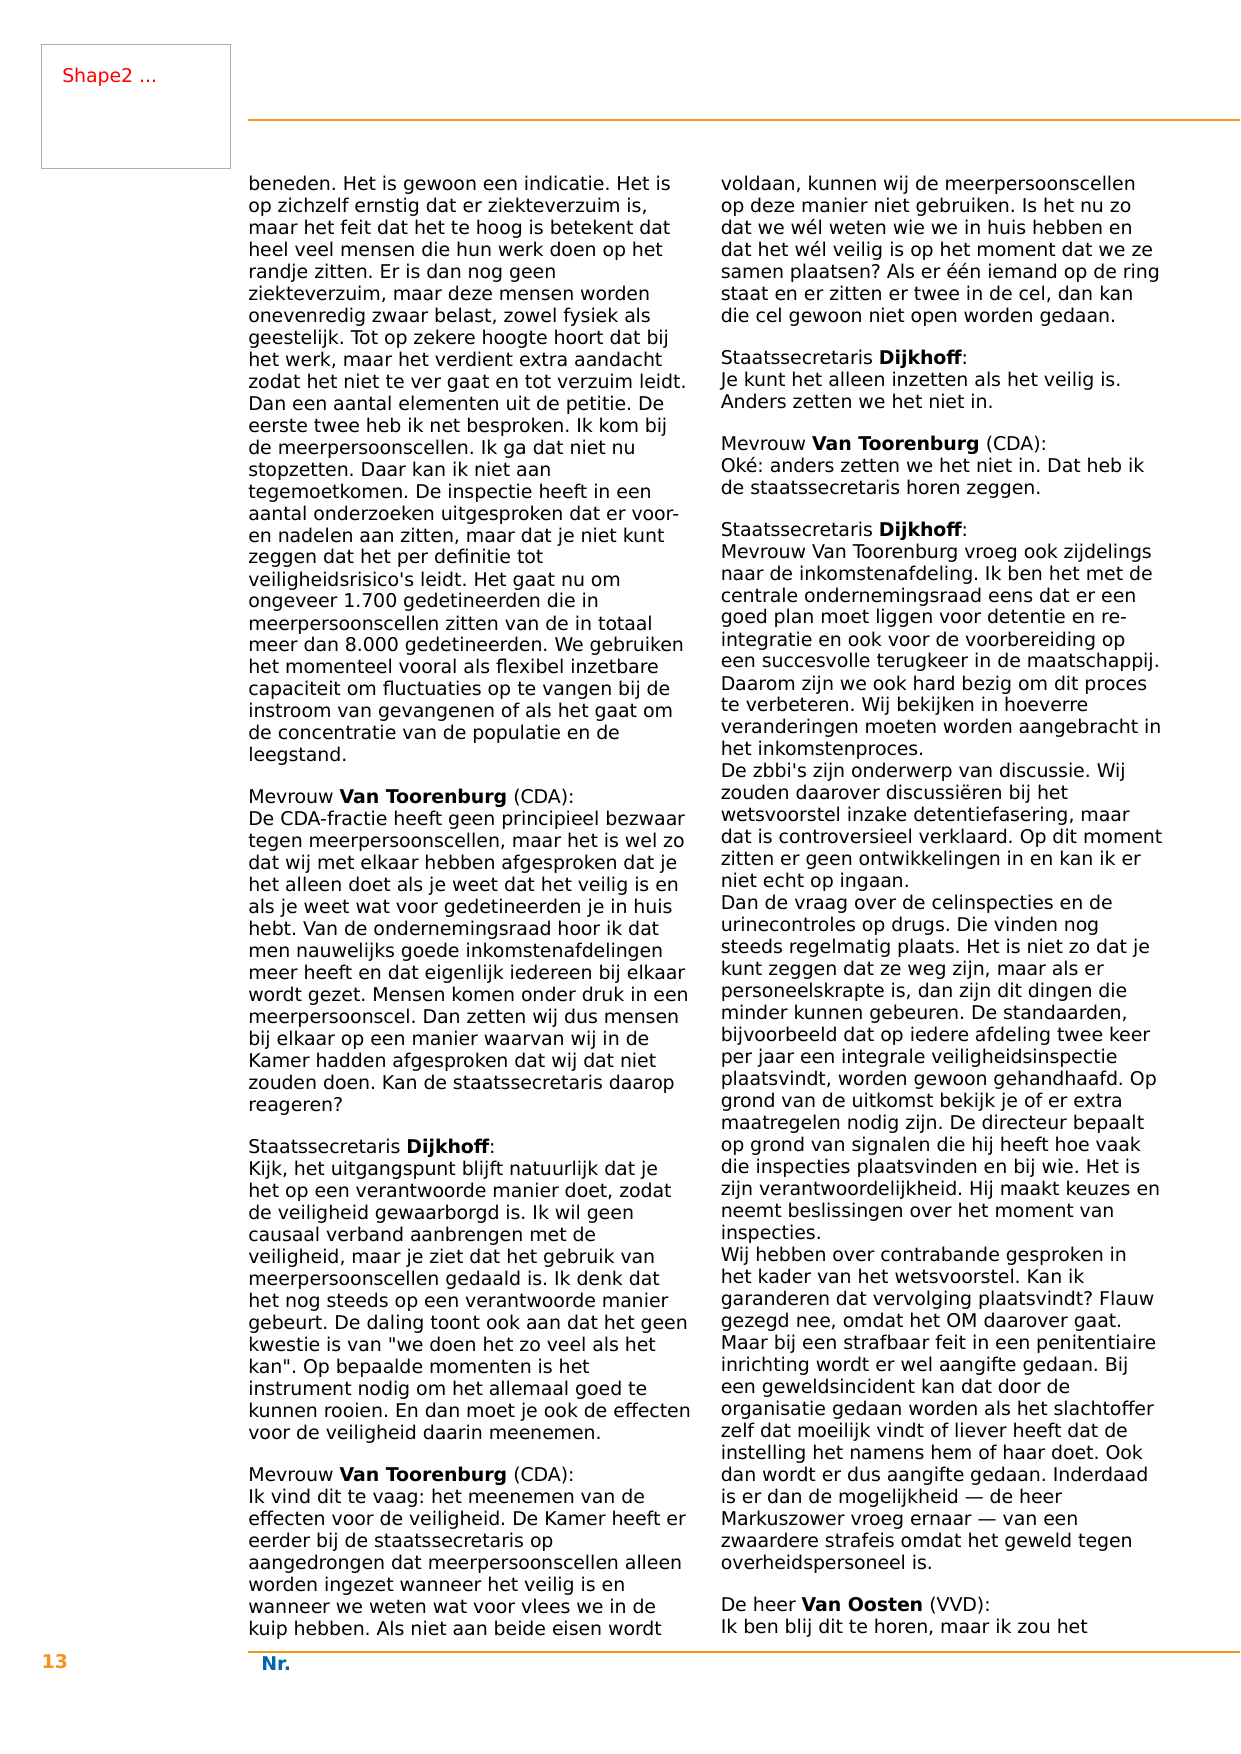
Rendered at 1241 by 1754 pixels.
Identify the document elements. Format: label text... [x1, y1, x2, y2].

text Ik vind dit te vaag: het meenemen van de effecten voor de veiligheid. De Kamer heeft er eerder bij de staatssecretaris op aangedrongen dat meerpersoonscellen alleen worden ingezet wanneer het veilig is en wanneer we weten wat voor vlees we in de kuip hebben. Als niet aan beide eisen wordt [248, 1486, 691, 1639]
text voldaan, kunnen wij de meerpersoonscellen op deze manier niet gebruiken. Is het nu zo dat we wél weten wie we in huis hebben en dat het wél veilig is op het moment dat we ze samen plaatsen? Als er één iemand op de ring staat en er zitten er twee in de cel, dan kan die cel gewoon niet open worden gedaan. [721, 173, 1163, 327]
text De heer Van Oosten (VVD): [721, 1593, 1163, 1616]
text Mevrouw Van Toorenburg vroeg ook zijdelings naar de inkomstenafdeling. Ik ben het met de centrale ondernemingsraad eens dat er een goed plan moet liggen voor detentie en re-integratie en ook voor de voorbereiding op een succesvolle terugkeer in de maatschappij. Daarom zijn we ook hard bezig om dit proces te verbeteren. Wij bekijken in hoeverre veranderingen moeten worden aangebracht in het inkomstenproces. [721, 541, 1163, 760]
text Je kunt het alleen inzetten als het veilig is. Anders zetten we het niet in. [721, 369, 1163, 413]
text Dan een aantal elementen uit de petitie. De eerste twee heb ik net besproken. Ik kom bij de meerpersoonscellen. Ik ga dat niet nu stopzetten. Daar kan ik niet aan tegemoetkomen. De inspectie heeft in een aantal onderzoeken uitgesproken dat er voor- en nadelen aan zitten, maar dat je niet kunt zeggen dat het per definitie tot veiligheidsrisico's leidt. Het gaat nu om ongeveer 1.700 gedetineerden die in meerpersoonscellen zitten van de in totaal meer dan 8.000 gedetineerden. We gebruiken het momenteel vooral als flexibel inzetbare capaciteit om fluctuaties op te vangen bij de instroom van gevangenen of als het gaat om de concentratie van de populatie en de leegstand. [248, 393, 691, 766]
text Staatssecretaris Dijkhoff: [248, 1136, 691, 1158]
text De zbbi's zijn onderwerp van discussie. Wij zouden daarover discussiëren bij het wetsvoorstel inzake detentiefasering, maar dat is controversieel verklaard. Op dit moment zitten er geen ontwikkelingen in en kan ik er niet echt op ingaan. [721, 760, 1163, 892]
text De CDA-fractie heeft geen principieel bezwaar tegen meerpersoonscellen, maar het is wel zo dat wij met elkaar hebben afgesproken dat je het alleen doet als je weet dat het veilig is en als je weet wat voor gedetineerden je in huis hebt. Van de ondernemingsraad hoor ik dat men nauwelijks goede inkomstenafdelingen meer heeft en dat eigenlijk iedereen bij elkaar wordt gezet. Mensen komen onder druk in een meerpersoonscel. Dan zetten wij dus mensen bij elkaar op een manier waarvan wij in de Kamer hadden afgesproken dat wij dat niet zouden doen. Kan de staatssecretaris daarop reageren? [248, 808, 691, 1116]
text Kijk, het uitgangspunt blijft natuurlijk dat je het op een verantwoorde manier doet, zodat de veiligheid gewaarborgd is. Ik wil geen causaal verband aanbrengen met de veiligheid, maar je ziet dat het gebruik van meerpersoonscellen gedaald is. Ik denk dat het nog steeds op een verantwoorde manier gebeurt. De daling toont ook aan dat het geen kwestie is van "we doen het zo veel als het kan". Op bepaalde momenten is het instrument nodig om het allemaal goed te kunnen rooien. En dan moet je ook de effecten voor de veiligheid daarin meenemen. [248, 1158, 691, 1444]
text Oké: anders zetten we het niet in. Dat heb ik de staatssecretaris horen zeggen. [721, 454, 1163, 498]
text Ik ben blij dit te horen, maar ik zou het [721, 1616, 1163, 1637]
text Wij hebben over contrabande gesproken in het kader van het wetsvoorstel. Kan ik garanderen dat vervolging plaatsvindt? Flauw gezegd nee, omdat het OM daarover gaat. Maar bij een strafbaar feit in een penitentiaire inrichting wordt er wel aangifte gedaan. Bij een geweldsincident kan dat door de organisatie gedaan worden als het slachtoffer zelf dat moeilijk vindt of liever heeft dat de instelling het namens hem of haar doet. Ook dan wordt er dus aangifte gedaan. Inderdaad is er dan de mogelijkheid — de heer Markuszower vroeg ernaar — van een zwaardere strafeis omdat het geweld tegen overheidspersoneel is. [721, 1244, 1163, 1573]
text beneden. Het is gewoon een indicatie. Het is op zichzelf ernstig dat er ziekteverzuim is, maar het feit dat het te hoog is betekent dat heel veel mensen die hun werk doen op het randje zitten. Er is dan nog geen ziekteverzuim, maar deze mensen worden onevenredig zwaar belast, zowel fysiek als geestelijk. Tot op zekere hoogte hoort dat bij het werk, maar het verdient extra aandacht zodat het niet te ver gaat en tot verzuim leidt. [248, 173, 691, 393]
text Dan de vraag over de celinspecties en de urinecontroles op drugs. Die vinden nog steeds regelmatig plaats. Het is niet zo dat je kunt zeggen dat ze weg zijn, maar als er personeelskrapte is, dan zijn dit dingen die minder kunnen gebeuren. De standaarden, bijvoorbeeld dat op iedere afdeling twee keer per jaar een integrale veiligheidsinspectie plaatsvindt, worden gewoon gehandhaafd. Op grond van de uitkomst bekijk je of er extra maatregelen nodig zijn. De directeur bepaalt op grond van signalen die hij heeft hoe vaak die inspecties plaatsvinden en bij wie. Het is zijn verantwoordelijkheid. Hij maakt keuzes en neemt beslissingen over het moment van inspecties. [721, 892, 1163, 1244]
text Mevrouw Van Toorenburg (CDA): [248, 1464, 691, 1486]
text Mevrouw Van Toorenburg (CDA): [248, 786, 691, 808]
text Staatssecretaris Dijkhoff: [721, 518, 1163, 541]
text Mevrouw Van Toorenburg (CDA): [721, 433, 1163, 454]
text Staatssecretaris Dijkhoff: [721, 347, 1163, 369]
